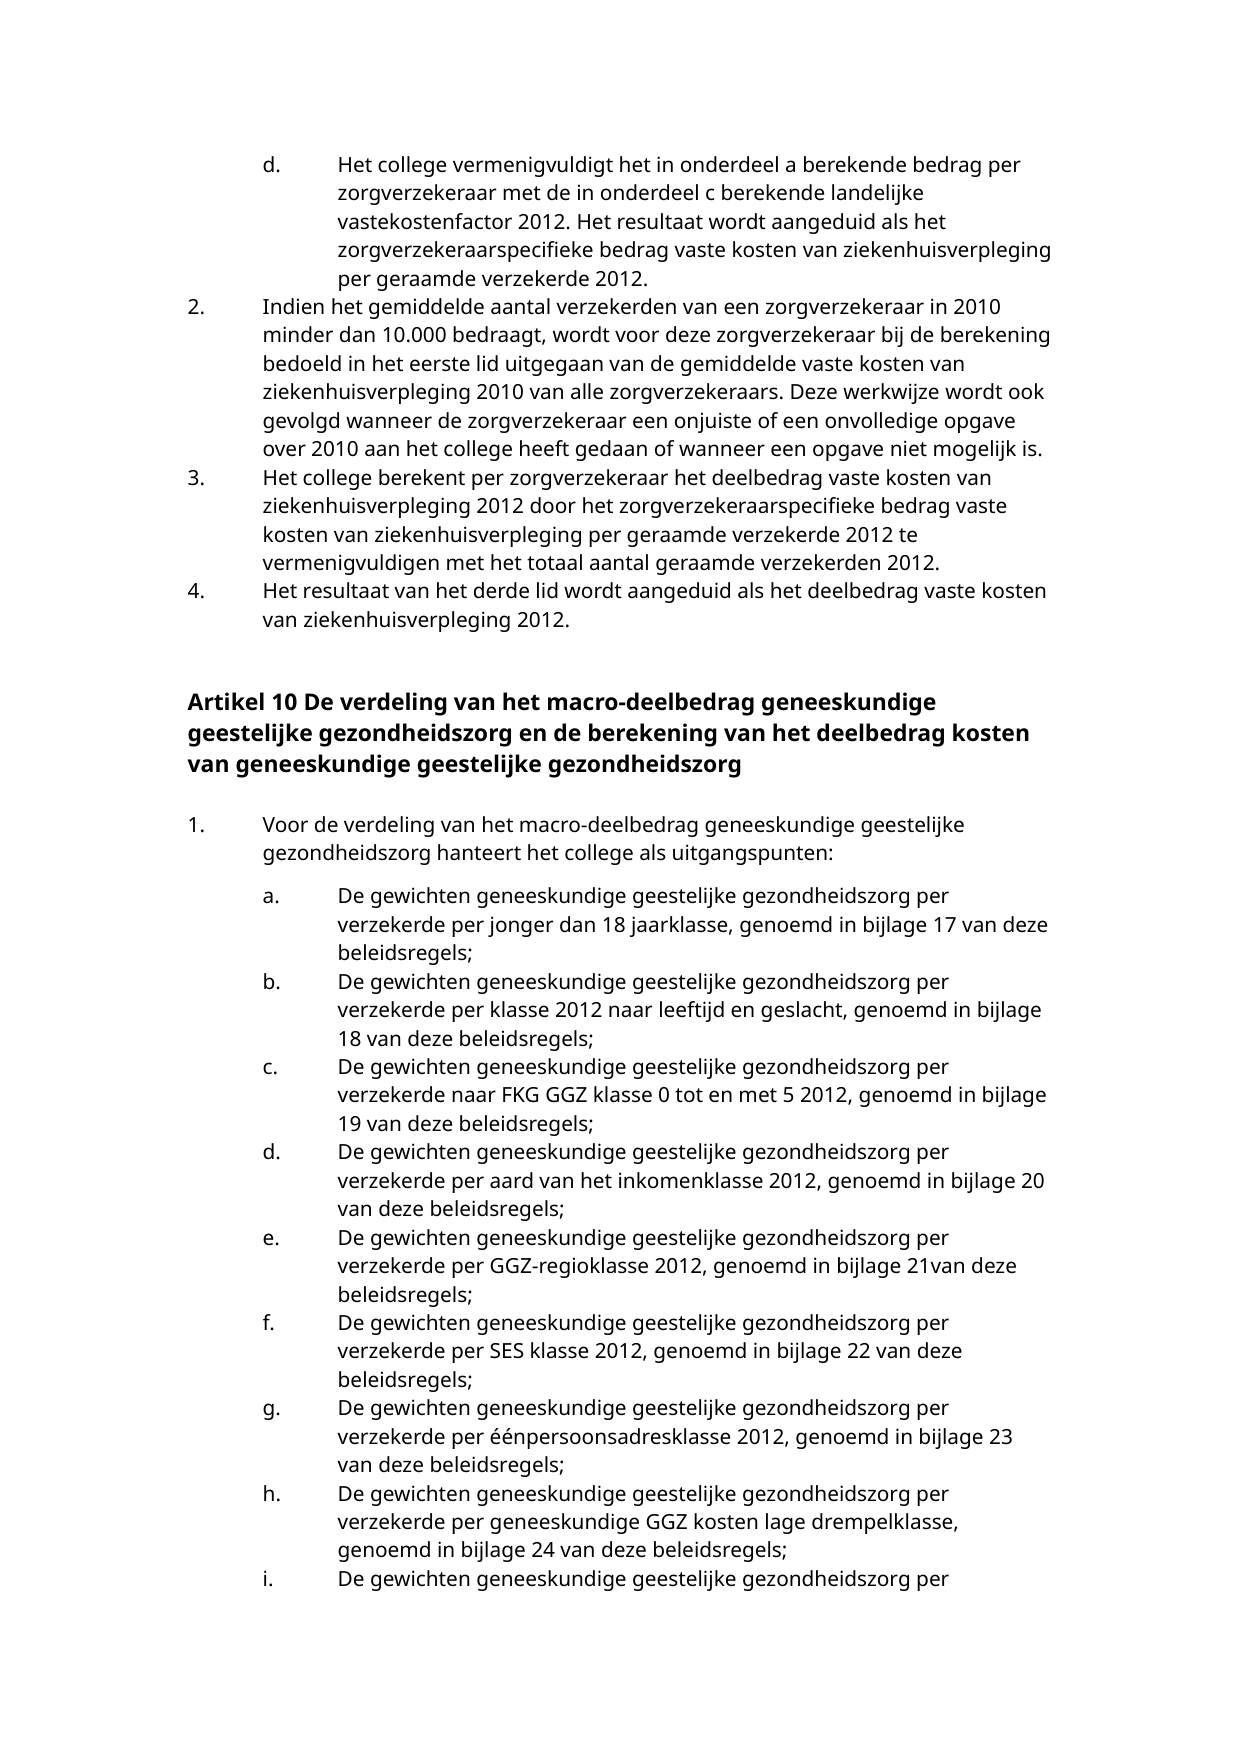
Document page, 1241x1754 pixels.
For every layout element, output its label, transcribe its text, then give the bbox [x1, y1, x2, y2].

subtitle Artikel 10 De verdeling van het macro-deelbedrag geneeskundige geestelijke gezondheidszorg en de berekening van het deelbedrag kosten van geneeskundige geestelijke gezondheidszorg [187, 686, 1053, 780]
list De gewichten geneeskundige geestelijke gezondheidszorg per [262, 1564, 1053, 1592]
list De gewichten geneeskundige geestelijke gezondheidszorg per verzekerde per aard van het inkomenklasse 2012, genoemd in bijlage 20 van deze beleidsregels; [262, 1137, 1053, 1223]
list De gewichten geneeskundige geestelijke gezondheidszorg per verzekerde per GGZ-regioklasse 2012, genoemd in bijlage 21van deze beleidsregels; [262, 1223, 1053, 1308]
list De gewichten geneeskundige geestelijke gezondheidszorg per verzekerde per éénpersoonsadresklasse 2012, genoemd in bijlage 23 van deze beleidsregels; [262, 1393, 1053, 1479]
list De gewichten geneeskundige geestelijke gezondheidszorg per verzekerde per geneeskundige GGZ kosten lage drempelklasse, genoemd in bijlage 24 van deze beleidsregels; [262, 1479, 1053, 1564]
list Het college vermenigvuldigt het in onderdeel a berekende bedrag per zorgverzekeraar met de in onderdeel c berekende landelijke vastekostenfactor 2012. Het resultaat wordt aangeduid als het zorgverzekeraarspecifieke bedrag vaste kosten van ziekenhuisverpleging per geraamde verzekerde 2012. [262, 150, 1053, 292]
list De gewichten geneeskundige geestelijke gezondheidszorg per verzekerde per klasse 2012 naar leeftijd en geslacht, genoemd in bijlage 18 van deze beleidsregels; [262, 967, 1053, 1052]
list De gewichten geneeskundige geestelijke gezondheidszorg per verzekerde per jonger dan 18 jaarklasse, genoemd in bijlage 17 van deze beleidsregels; [262, 882, 1053, 967]
list Indien het gemiddelde aantal verzekerden van een zorgverzekeraar in 2010 minder dan 10.000 bedraagt, wordt voor deze zorgverzekeraar bij de berekening bedoeld in het eerste lid uitgegaan van de gemiddelde vaste kosten van ziekenhuisverpleging 2010 van alle zorgverzekeraars. Deze werkwijze wordt ook gevolgd wanneer de zorgverzekeraar een onjuiste of een onvolledige opgave over 2010 aan het college heeft gedaan of wanneer een opgave niet mogelijk is. [187, 292, 1053, 463]
list Het resultaat van het derde lid wordt aangeduid als het deelbedrag vaste kosten van ziekenhuisverpleging 2012. [187, 577, 1053, 633]
list Voor de verdeling van het macro-deelbedrag geneeskundige geestelijke gezondheidszorg hanteert het college als uitgangspunten: [187, 810, 1053, 867]
list De gewichten geneeskundige geestelijke gezondheidszorg per verzekerde per SES klasse 2012, genoemd in bijlage 22 van deze beleidsregels; [262, 1308, 1053, 1393]
list Het college berekent per zorgverzekeraar het deelbedrag vaste kosten van ziekenhuisverpleging 2012 door het zorgverzekeraarspecifieke bedrag vaste kosten van ziekenhuisverpleging per geraamde verzekerde 2012 te vermenigvuldigen met het totaal aantal geraamde verzekerden 2012. [187, 463, 1053, 577]
list De gewichten geneeskundige geestelijke gezondheidszorg per verzekerde naar FKG GGZ klasse 0 tot en met 5 2012, genoemd in bijlage 19 van deze beleidsregels; [262, 1052, 1053, 1137]
